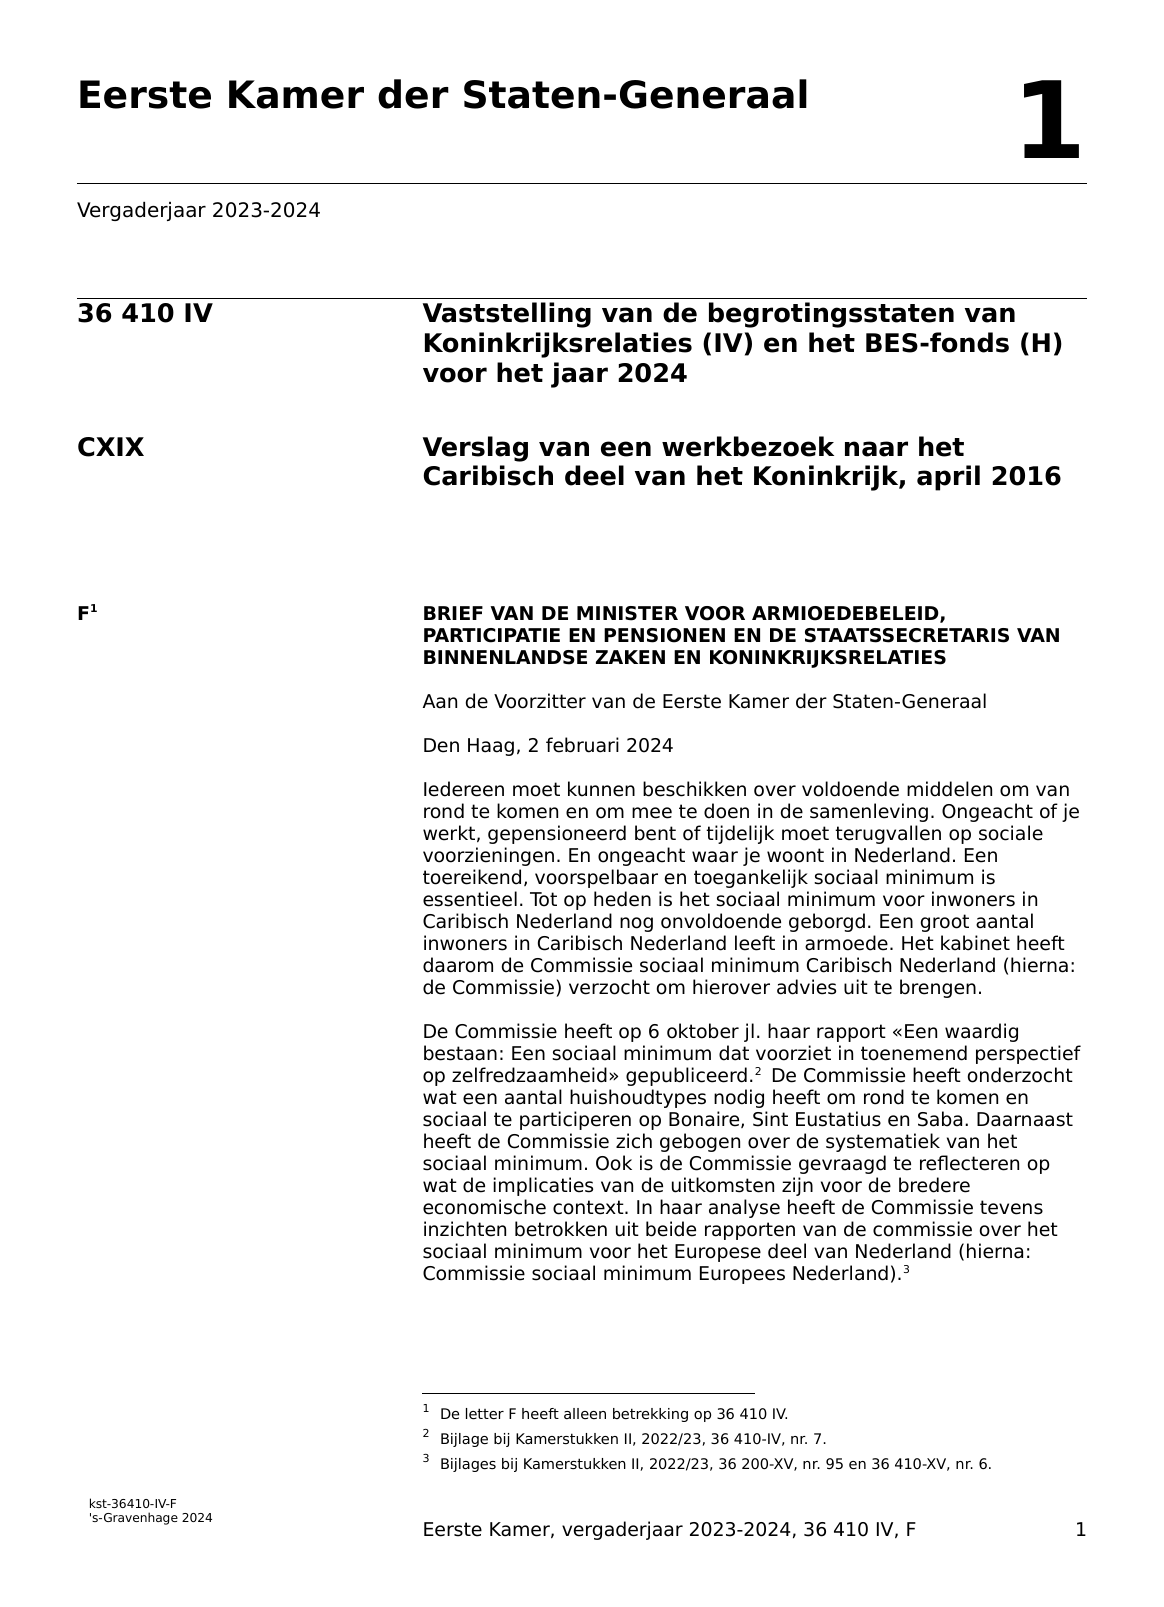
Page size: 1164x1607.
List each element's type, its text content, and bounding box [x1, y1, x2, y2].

text Iedereen moet kunnen beschikken over voldoende middelen om van rond te komen en om mee te doen in de samenleving. Ongeacht of je werkt, gepensioneerd bent of tijdelijk moet terugvallen op sociale voorzieningen. En ongeacht waar je woont in Nederland. Een toereikend, voorspelbaar en toegankelijk sociaal minimum is essentieel. Tot op heden is het sociaal minimum voor inwoners in Caribisch Nederland nog onvoldoende geborgd. Een groot aantal inwoners in Caribisch Nederland leeft in armoede. Het kabinet heeft daarom de Commissie sociaal minimum Caribisch Nederland (hierna: de Commissie) verzocht om hierover advies uit te brengen. [422, 779, 1087, 999]
subtitle CXIX Verslag van een werkbezoek naar het Caribisch deel van het Koninkrijk, april 2016 [77, 432, 1087, 492]
table_header Eerste Kamer der Staten-Generaal [77, 59, 886, 183]
text Bijlage bij Kamerstukken II, 2022/23, 36 410-IV, nr. 7. [422, 1427, 1087, 1449]
text Aan de Voorzitter van de Eerste Kamer der Staten-Generaal [422, 691, 1087, 713]
text 's-Gravenhage 2024 [88, 1511, 323, 1525]
table_header 1 [886, 59, 1087, 183]
text Bijlages bij Kamerstukken II, 2022/23, 36 200-XV, nr. 95 en 36 410-XV, nr. 6. [422, 1452, 1087, 1474]
subtitle 36 410 IV Vaststelling van de begrotingsstaten van Koninkrijksrelaties (IV) en het BES-fonds (H) voor het jaar 2024 [77, 299, 1087, 388]
text De Commissie heeft op 6 oktober jl. haar rapport «Een waardig bestaan: Een sociaal minimum dat voorziet in toenemend perspectief op zelfredzaamheid» gepubliceerd. De Commissie heeft onderzocht wat een aantal huishoudtypes nodig heeft om rond te komen en sociaal te participeren op Bonaire, Sint Eustatius en Saba. Daarnaast heeft de Commissie zich gebogen over de systematiek van het sociaal minimum. Ook is de Commissie gevraagd te reflecteren op wat de implicaties van de uitkomsten zijn voor de bredere economische context. In haar analyse heeft de Commissie tevens inzichten betrokken uit beide rapporten van de commissie over het sociaal minimum voor het Europese deel van Nederland (hierna: Commissie sociaal minimum Europees Nederland). [422, 1021, 1087, 1285]
text De letter F heeft alleen betrekking op 36 410 IV. [422, 1402, 1087, 1424]
text Den Haag, 2 februari 2024 [422, 735, 1087, 757]
text kst-36410-IV-F [88, 1497, 323, 1511]
table_cell Vergaderjaar 2023-2024 [77, 184, 1087, 298]
subtitle F BRIEF VAN DE MINISTER VOOR ARMIOEDEBELEID, PARTICIPATIE EN PENSIONEN EN DE STAATSSECRETARIS VAN BINNENLANDSE ZAKEN EN KONINKRIJKSRELATIES [77, 603, 1087, 669]
